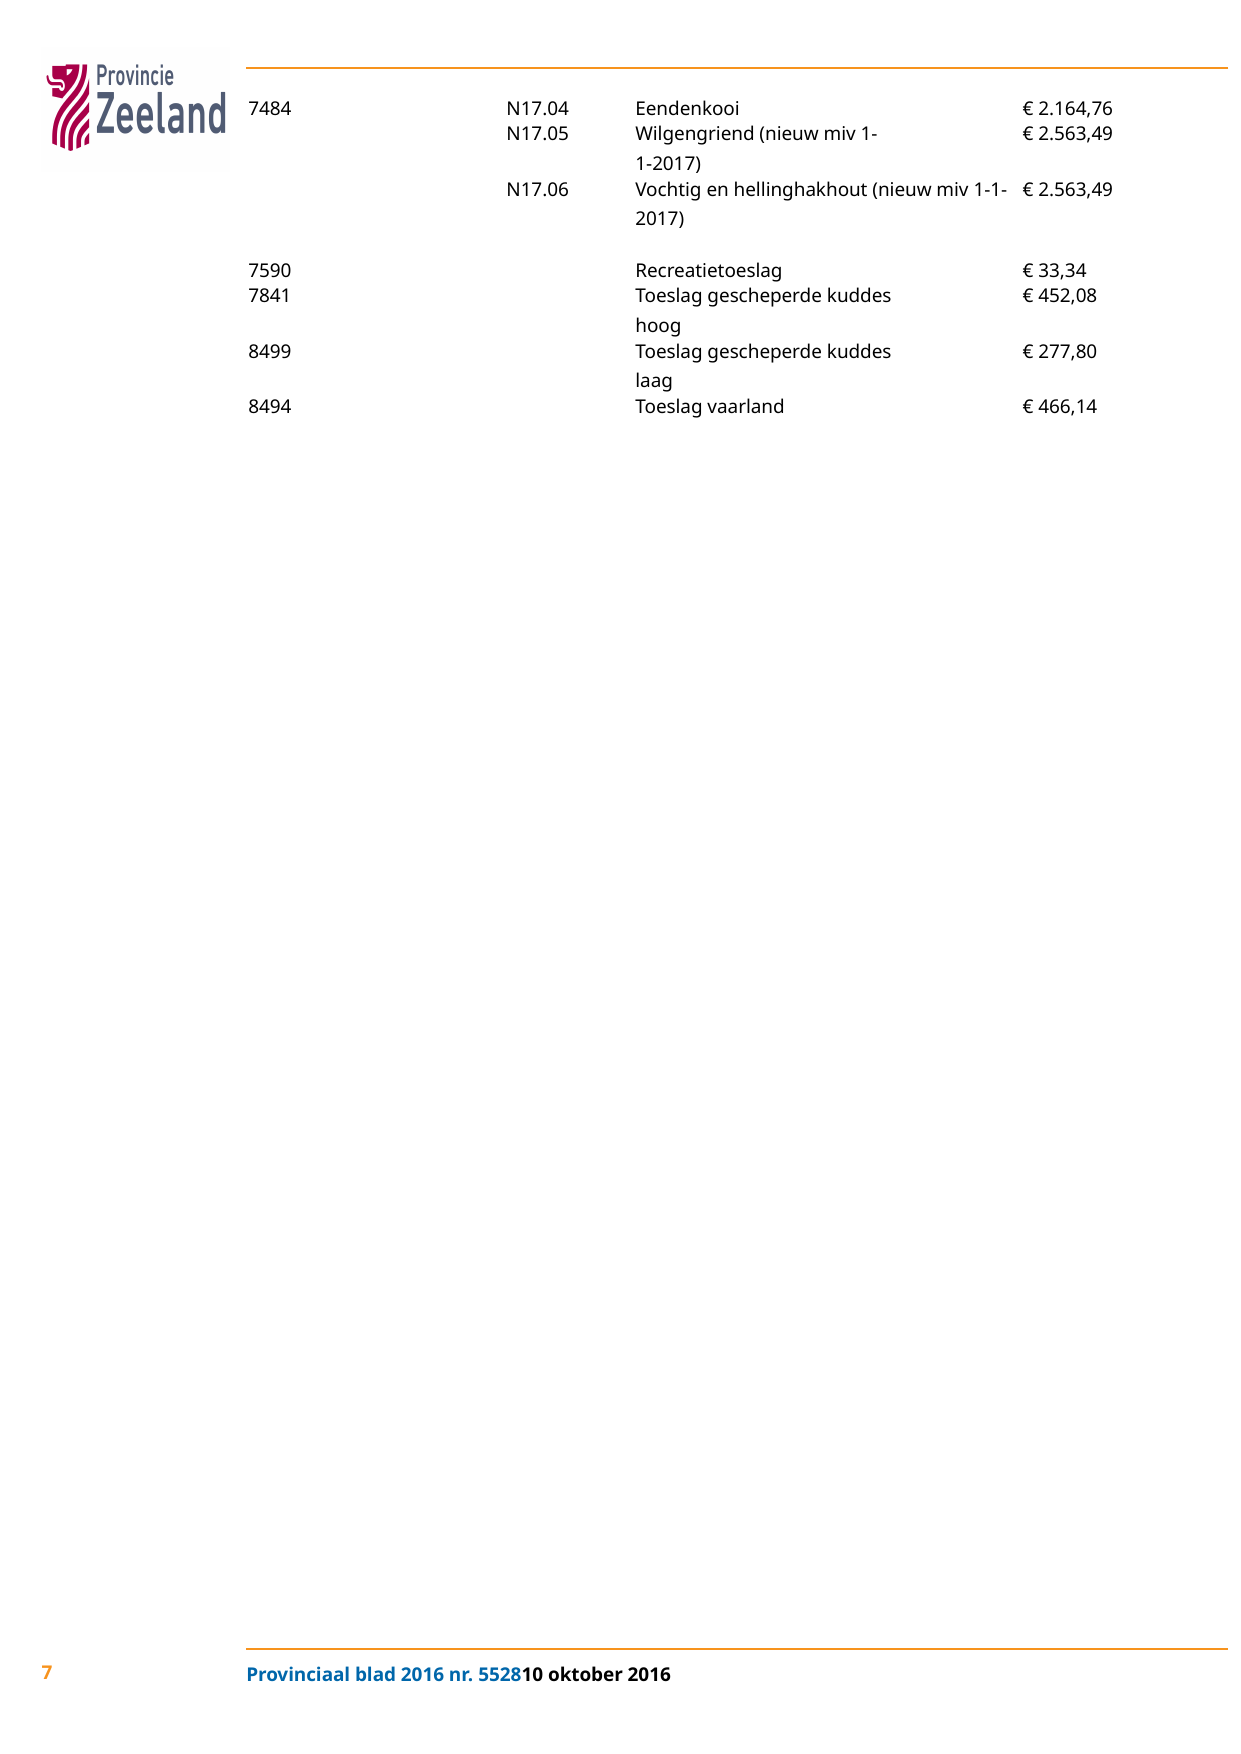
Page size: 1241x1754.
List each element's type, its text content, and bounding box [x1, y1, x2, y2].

table_cell [506, 257, 635, 283]
picture [41, 47, 231, 172]
table_cell N17.04 [506, 95, 635, 121]
table_cell 7484 [248, 95, 377, 121]
table_cell [248, 176, 377, 231]
table_cell Vochtig en hellinghakhout (nieuw miv 1-1-2017) [635, 176, 1022, 231]
table_cell [894, 338, 1022, 393]
table_cell € 33,34 [1023, 257, 1152, 283]
table_cell Recreatietoeslag [635, 257, 893, 283]
table_cell [506, 338, 635, 393]
table_cell [894, 257, 1022, 283]
table_cell Eendenkooi [635, 95, 893, 121]
table_cell 7590 [248, 257, 377, 283]
table_cell [377, 338, 506, 393]
table_cell N17.06 [506, 176, 635, 231]
table_cell [248, 231, 377, 257]
table_cell [1023, 231, 1152, 257]
table_cell [894, 231, 1022, 257]
table_cell N17.05 [506, 121, 635, 176]
table_cell [894, 121, 1022, 176]
table_cell [506, 393, 635, 419]
table_cell [894, 283, 1022, 338]
table_cell [377, 231, 506, 257]
table_cell [894, 95, 1022, 121]
table_cell 8499 [248, 338, 377, 393]
table_cell [377, 257, 506, 283]
table_cell [506, 231, 635, 257]
table_cell € 2.164,76 [1023, 95, 1152, 121]
table_cell [377, 176, 506, 231]
table_cell [248, 121, 377, 176]
table_cell 8494 [248, 393, 377, 419]
table_cell [377, 393, 506, 419]
table_cell Toeslag gescheperde kuddes laag [635, 338, 893, 393]
table_cell [635, 231, 893, 257]
table_cell [377, 95, 506, 121]
table_cell € 277,80 [1023, 338, 1152, 393]
table_cell Toeslag vaarland [635, 393, 893, 419]
table_cell Wilgengriend (nieuw miv 1-1-2017) [635, 121, 893, 176]
table_cell € 466,14 [1023, 393, 1152, 419]
table_cell Toeslag gescheperde kuddes hoog [635, 283, 893, 338]
table_cell [506, 283, 635, 338]
table_cell € 2.563,49 [1023, 176, 1152, 231]
table_cell € 2.563,49 [1023, 121, 1152, 176]
table_cell [377, 121, 506, 176]
table_cell [894, 393, 1022, 419]
table_cell 7841 [248, 283, 377, 338]
table_cell € 452,08 [1023, 283, 1152, 338]
table_cell [377, 283, 506, 338]
